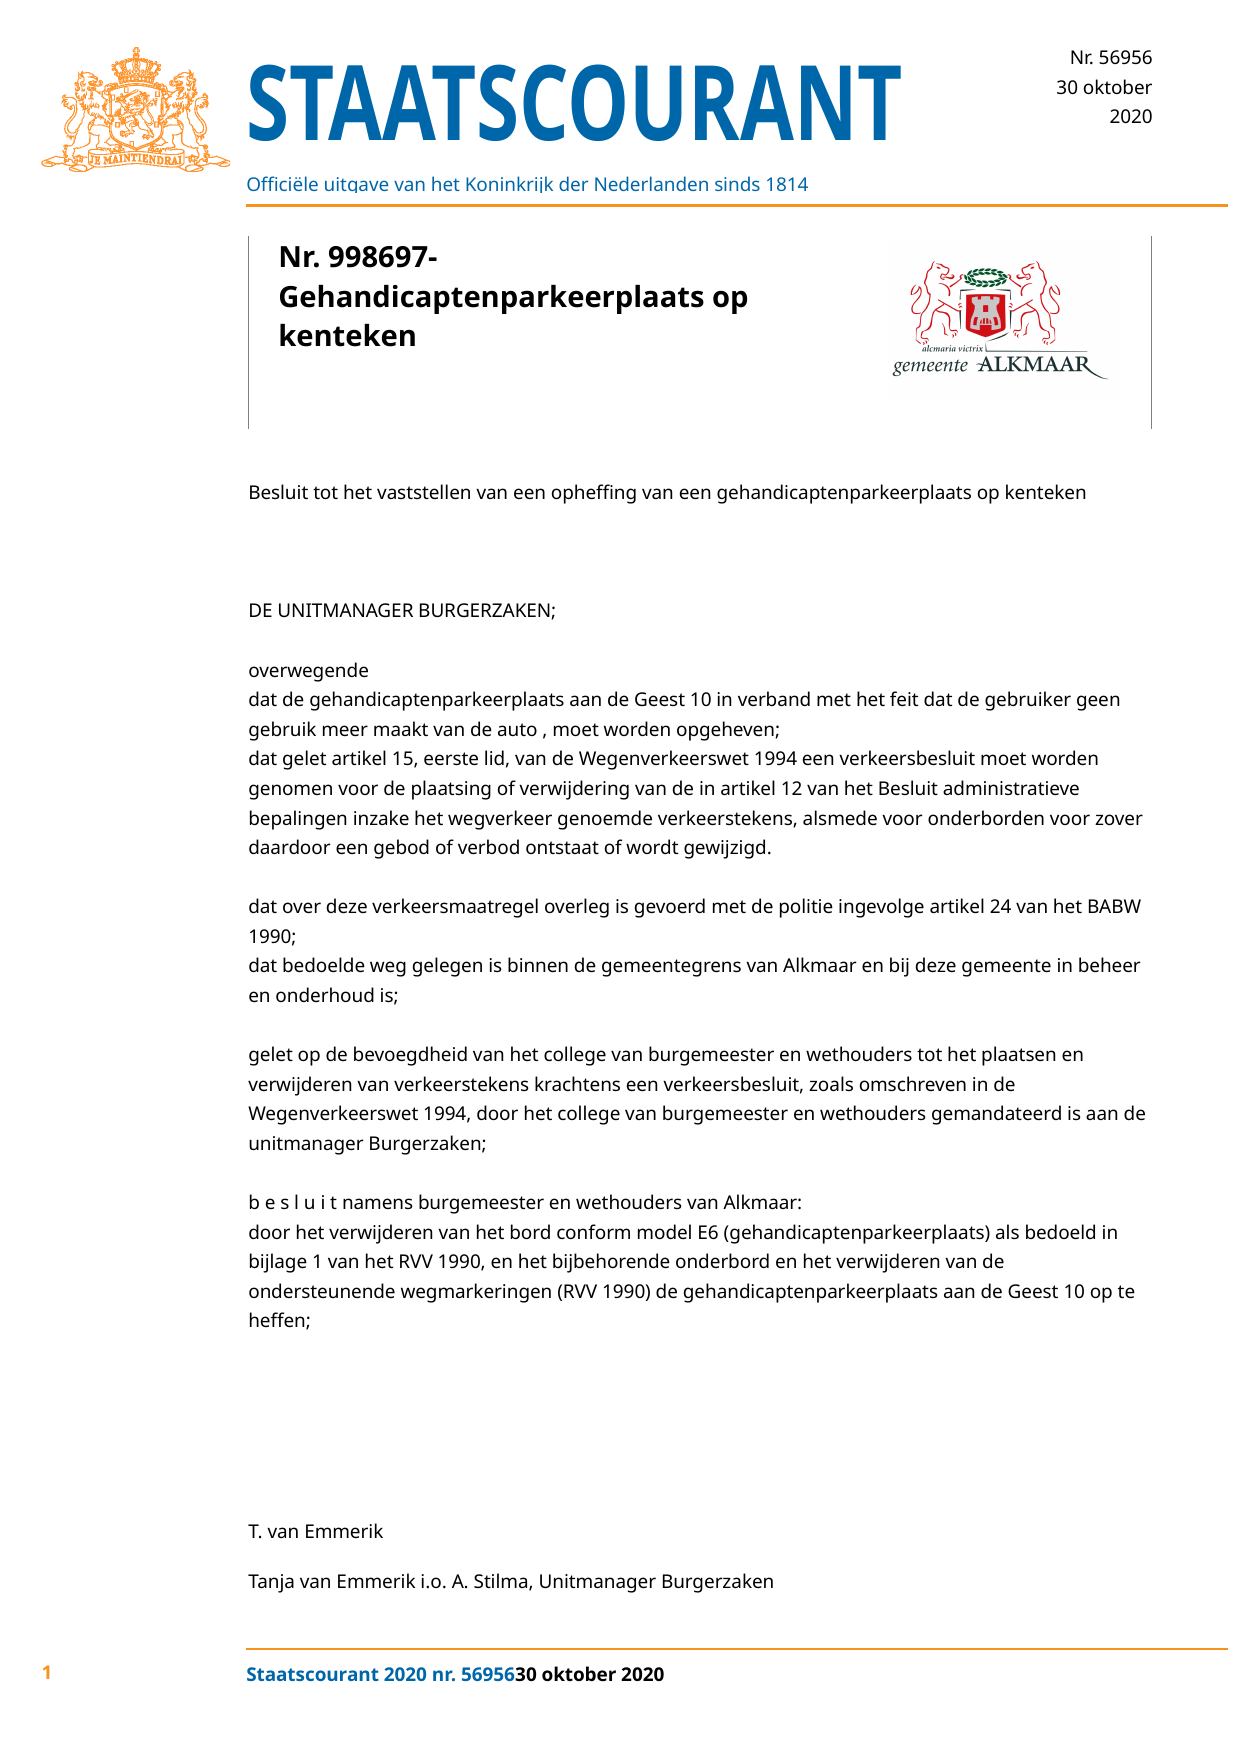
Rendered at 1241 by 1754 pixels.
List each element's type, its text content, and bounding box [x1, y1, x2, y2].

text b e s l u i t namens burgemeester en wethouders van Alkmaar: [248, 1189, 1152, 1215]
text Besluit tot het vaststellen van een opheffing van een gehandicaptenparkeerplaats op kenteken [248, 479, 1152, 505]
text dat de gehandicaptenparkeerplaats aan de Geest 10 in verband met het feit dat de gebruiker geen gebruik meer maakt van de auto , moet worden opgeheven; [248, 686, 1152, 742]
text Tanja van Emmerik i.o. A. Stilma, Unitmanager Burgerzaken [248, 1568, 1152, 1594]
picture [882, 236, 1119, 404]
table_header [850, 236, 1151, 429]
text dat gelet artikel 15, eerste lid, van de Wegenverkeerswet 1994 een verkeersbesluit moet worden genomen voor de plaatsing of verwijdering van de in artikel 12 van het Besluit administratieve bepalingen inzake het wegverkeer genoemde verkeerstekens, alsmede voor onderborden voor zover daardoor een gebod of verbod ontstaat of wordt gewijzigd. [248, 746, 1152, 860]
text overwegende [248, 657, 1152, 682]
text dat bedoelde weg gelegen is binnen de gemeentegrens van Alkmaar en bij deze gemeente in beheer en onderhoud is; [248, 953, 1152, 1008]
text T. van Emmerik [248, 1518, 1152, 1544]
text dat over deze verkeersmaatregel overleg is gevoerd met de politie ingevolge artikel 24 van het BABW 1990; [248, 893, 1152, 949]
text DE UNITMANAGER BURGERZAKEN; [248, 598, 1152, 623]
picture [41, 47, 231, 172]
table_header Nr. 998697- Gehandicaptenparkeerplaats op kenteken [249, 236, 850, 429]
text gelet op de bevoegdheid van het college van burgemeester en wethouders tot het plaatsen en verwijderen van verkeerstekens krachtens een verkeersbesluit, zoals omschreven in de Wegenverkeerswet 1994, door het college van burgemeester en wethouders gemandateerd is aan de unitmanager Burgerzaken; [248, 1041, 1152, 1156]
text door het verwijderen van het bord conform model E6 (gehandicaptenparkeerplaats) als bedoeld in bijlage 1 van het RVV 1990, en het bijbehorende onderbord en het verwijderen van de ondersteunende wegmarkeringen (RVV 1990) de gehandicaptenparkeerplaats aan de Geest 10 op te heffen; [248, 1219, 1152, 1333]
